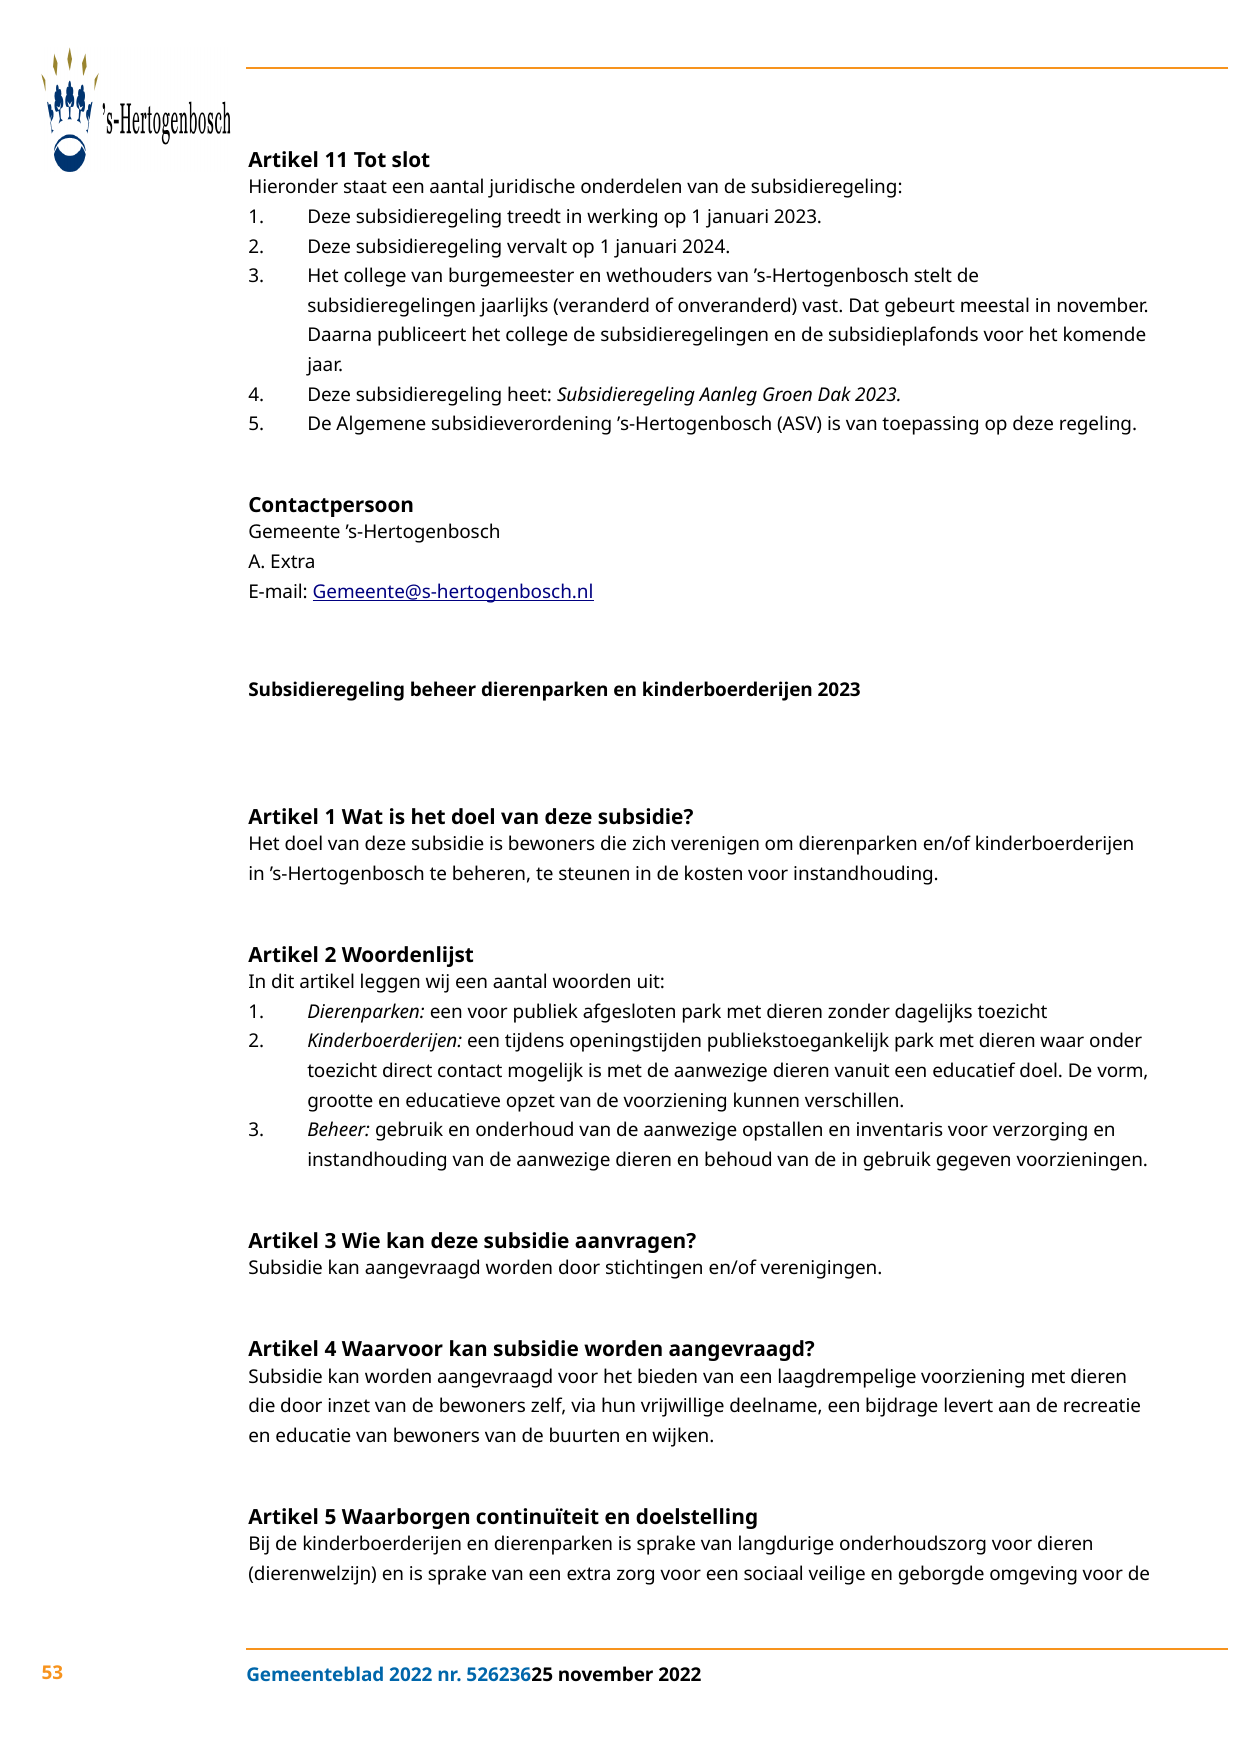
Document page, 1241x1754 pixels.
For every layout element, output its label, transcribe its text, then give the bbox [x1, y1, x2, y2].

text Artikel 4 Waarvoor kan subsidie worden aangevraagd? [248, 1334, 1152, 1363]
list Deze subsidieregeling heet: Subsidieregeling Aanleg Groen Dak 2023. [248, 381, 1152, 406]
list Beheer: gebruik en onderhoud van de aanwezige opstallen en inventaris voor verzorging en instandhouding van de aanwezige dieren en behoud van de in gebruik gegeven voorzieningen. [248, 1116, 1152, 1172]
text In dit artikel leggen wij een aantal woorden uit: [248, 968, 1152, 994]
text Subsidieregeling beheer dierenparken en kinderboerderijen 2023 [248, 674, 1152, 702]
text E-mail: Gemeente@s-hertogenbosch.nl [248, 578, 1152, 604]
list Dierenparken: een voor publiek afgesloten park met dieren zonder dagelijks toezicht [248, 998, 1152, 1024]
picture [41, 47, 231, 172]
text Artikel 1 Wat is het doel van deze subsidie? [248, 802, 1152, 831]
text Subsidie kan worden aangevraagd voor het bieden van een laagdrempelige voorziening met dieren die door inzet van de bewoners zelf, via hun vrijwillige deelname, een bijdrage levert aan de recreatie en educatie van bewoners van de buurten en wijken. [248, 1363, 1152, 1448]
text Gemeente ’s-Hertogenbosch [248, 519, 1152, 544]
text Hieronder staat een aantal juridische onderdelen van de subsidieregeling: [248, 174, 1152, 199]
text Artikel 5 Waarborgen continuïteit en doelstelling [248, 1502, 1152, 1531]
text Artikel 3 Wie kan deze subsidie aanvragen? [248, 1226, 1152, 1254]
text Bij de kinderboerderijen en dierenparken is sprake van langdurige onderhoudszorg voor dieren (dierenwelzijn) en is sprake van een extra zorg voor een sociaal veilige en geborgde omgeving voor de [248, 1531, 1152, 1586]
text Contactpersoon [248, 490, 1152, 519]
list Kinderboerderijen: een tijdens openingstijden publiekstoegankelijk park met dieren waar onder toezicht direct contact mogelijk is met de aanwezige dieren vanuit een educatief doel. De vorm, grootte en educatieve opzet van de voorziening kunnen verschillen. [248, 1028, 1152, 1113]
text Subsidie kan aangevraagd worden door stichtingen en/of verenigingen. [248, 1254, 1152, 1280]
list Deze subsidieregeling vervalt op 1 januari 2024. [248, 233, 1152, 258]
text A. Extra [248, 548, 1152, 574]
list Het college van burgemeester en wethouders van ’s-Hertogenbosch stelt de subsidieregelingen jaarlijks (veranderd of onveranderd) vast. Dat gebeurt meestal in november. Daarna publiceert het college de subsidieregelingen en de subsidieplafonds voor het komende jaar. [248, 262, 1152, 377]
list De Algemene subsidieverordening ’s-Hertogenbosch (ASV) is van toepassing op deze regeling. [248, 410, 1152, 436]
text Artikel 11 Tot slot [248, 145, 1152, 174]
text Artikel 2 Woordenlijst [248, 940, 1152, 968]
text Het doel van deze subsidie is bewoners die zich verenigen om dierenparken en/of kinderboerderijen in ’s-Hertogenbosch te beheren, te steunen in de kosten voor instandhouding. [248, 831, 1152, 886]
list Deze subsidieregeling treedt in werking op 1 januari 2023. [248, 203, 1152, 229]
